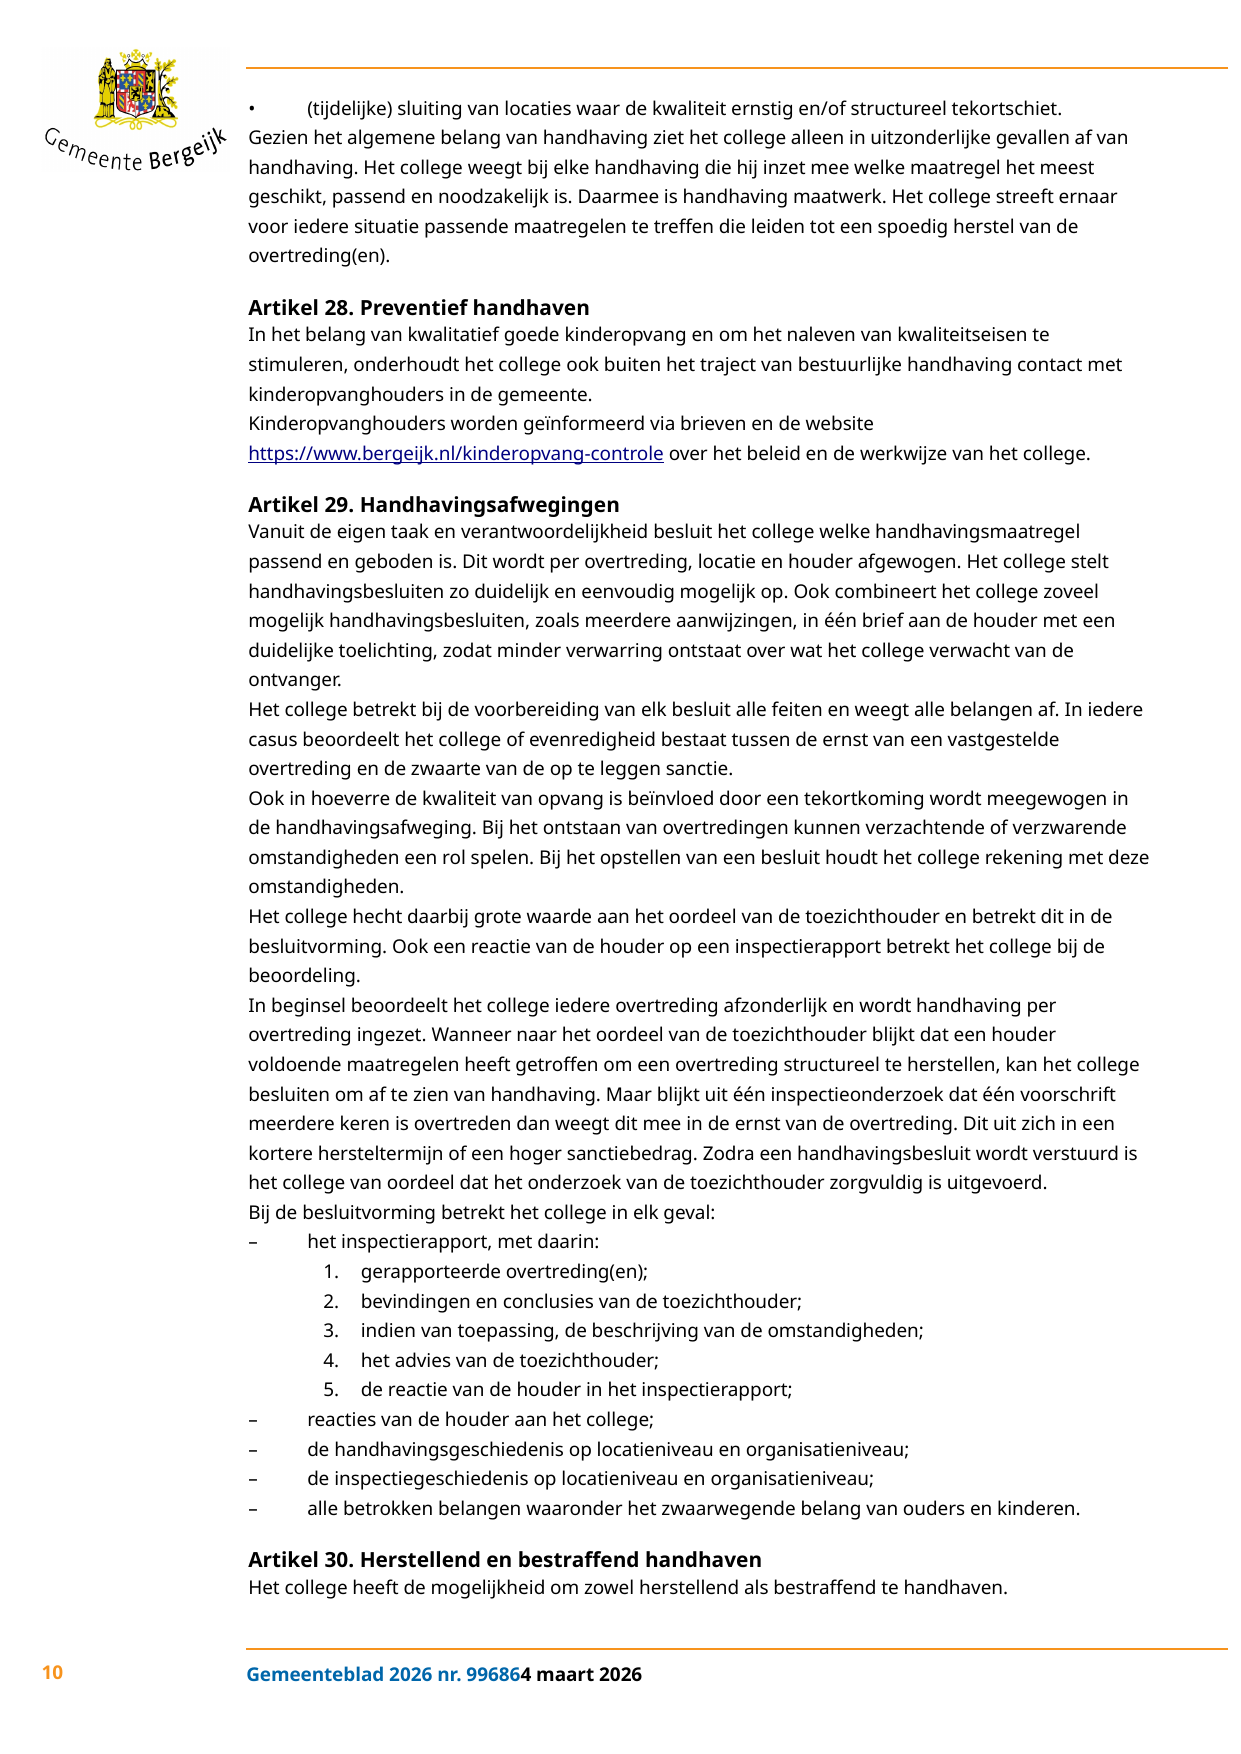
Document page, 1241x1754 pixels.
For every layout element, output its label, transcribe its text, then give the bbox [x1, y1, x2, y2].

list (tijdelijke) sluiting van locaties waar de kwaliteit ernstig en/of structureel tekortschiet. [248, 95, 1152, 121]
text Artikel 30. Herstellend en bestraffend handhaven [248, 1545, 1152, 1574]
text Kinderopvanghouders worden geïnformeerd via brieven en de website https://www.bergeijk.nl/kinderopvang-controle over het beleid en de werkwijze van het college. [248, 410, 1152, 466]
text Het college betrekt bij de voorbereiding van elk besluit alle feiten en weegt alle belangen af. In iedere casus beoordeelt het college of evenredigheid bestaat tussen de ernst van een vastgestelde overtreding en de zwaarte van de op te leggen sanctie. [248, 696, 1152, 781]
text Het college heeft de mogelijkheid om zowel herstellend als bestraffend te handhaven. [248, 1574, 1152, 1599]
list het inspectierapport, met daarin: [248, 1229, 1152, 1254]
picture [41, 47, 231, 172]
list alle betrokken belangen waaronder het zwaarwegende belang van ouders en kinderen. [248, 1495, 1152, 1521]
list het advies van de toezichthouder; [323, 1347, 1152, 1373]
list de reactie van de houder in het inspectierapport; [323, 1377, 1152, 1402]
list bevindingen en conclusies van de toezichthouder; [323, 1288, 1152, 1314]
text Vanuit de eigen taak en verantwoordelijkheid besluit het college welke handhavingsmaatregel passend en geboden is. Dit wordt per overtreding, locatie en houder afgewogen. Het college stelt handhavingsbesluiten zo duidelijk en eenvoudig mogelijk op. Ook combineert het college zoveel mogelijk handhavingsbesluiten, zoals meerdere aanwijzingen, in één brief aan de houder met een duidelijke toelichting, zodat minder verwarring ontstaat over wat het college verwacht van de ontvanger. [248, 519, 1152, 692]
text Gezien het algemene belang van handhaving ziet het college alleen in uitzonderlijke gevallen af van handhaving. Het college weegt bij elke handhaving die hij inzet mee welke maatregel het meest geschikt, passend en noodzakelijk is. Daarmee is handhaving maatwerk. Het college streeft ernaar voor iedere situatie passende maatregelen te treffen die leiden tot een spoedig herstel van de overtreding(en). [248, 124, 1152, 268]
list gerapporteerde overtreding(en); [323, 1258, 1152, 1284]
text Ook in hoeverre de kwaliteit van opvang is beïnvloed door een tekortkoming wordt meegewogen in de handhavingsafweging. Bij het ontstaan van overtredingen kunnen verzachtende of verzwarende omstandigheden een rol spelen. Bij het opstellen van een besluit houdt het college rekening met deze omstandigheden. [248, 785, 1152, 899]
list reacties van de houder aan het college; [248, 1406, 1152, 1432]
text Bij de besluitvorming betrekt het college in elk geval: [248, 1199, 1152, 1225]
list indien van toepassing, de beschrijving van de omstandigheden; [323, 1317, 1152, 1343]
text In beginsel beoordeelt het college iedere overtreding afzonderlijk en wordt handhaving per overtreding ingezet. Wanneer naar het oordeel van de toezichthouder blijkt dat een houder voldoende maatregelen heeft getroffen om een overtreding structureel te herstellen, kan het college besluiten om af te zien van handhaving. Maar blijkt uit één inspectieonderzoek dat één voorschrift meerdere keren is overtreden dan weegt dit mee in de ernst van de overtreding. Dit uit zich in een kortere hersteltermijn of een hoger sanctiebedrag. Zodra een handhavingsbesluit wordt verstuurd is het college van oordeel dat het onderzoek van de toezichthouder zorgvuldig is uitgevoerd. [248, 992, 1152, 1195]
text Artikel 29. Handhavingsafwegingen [248, 490, 1152, 519]
text Artikel 28. Preventief handhaven [248, 293, 1152, 322]
text In het belang van kwalitatief goede kinderopvang en om het naleven van kwaliteitseisen te stimuleren, onderhoudt het college ook buiten het traject van bestuurlijke handhaving contact met kinderopvanghouders in de gemeente. [248, 322, 1152, 406]
list de handhavingsgeschiedenis op locatieniveau en organisatieniveau; [248, 1436, 1152, 1462]
list de inspectiegeschiedenis op locatieniveau en organisatieniveau; [248, 1465, 1152, 1491]
text Het college hecht daarbij grote waarde aan het oordeel van de toezichthouder en betrekt dit in de besluitvorming. Ook een reactie van de houder op een inspectierapport betrekt het college bij de beoordeling. [248, 903, 1152, 988]
